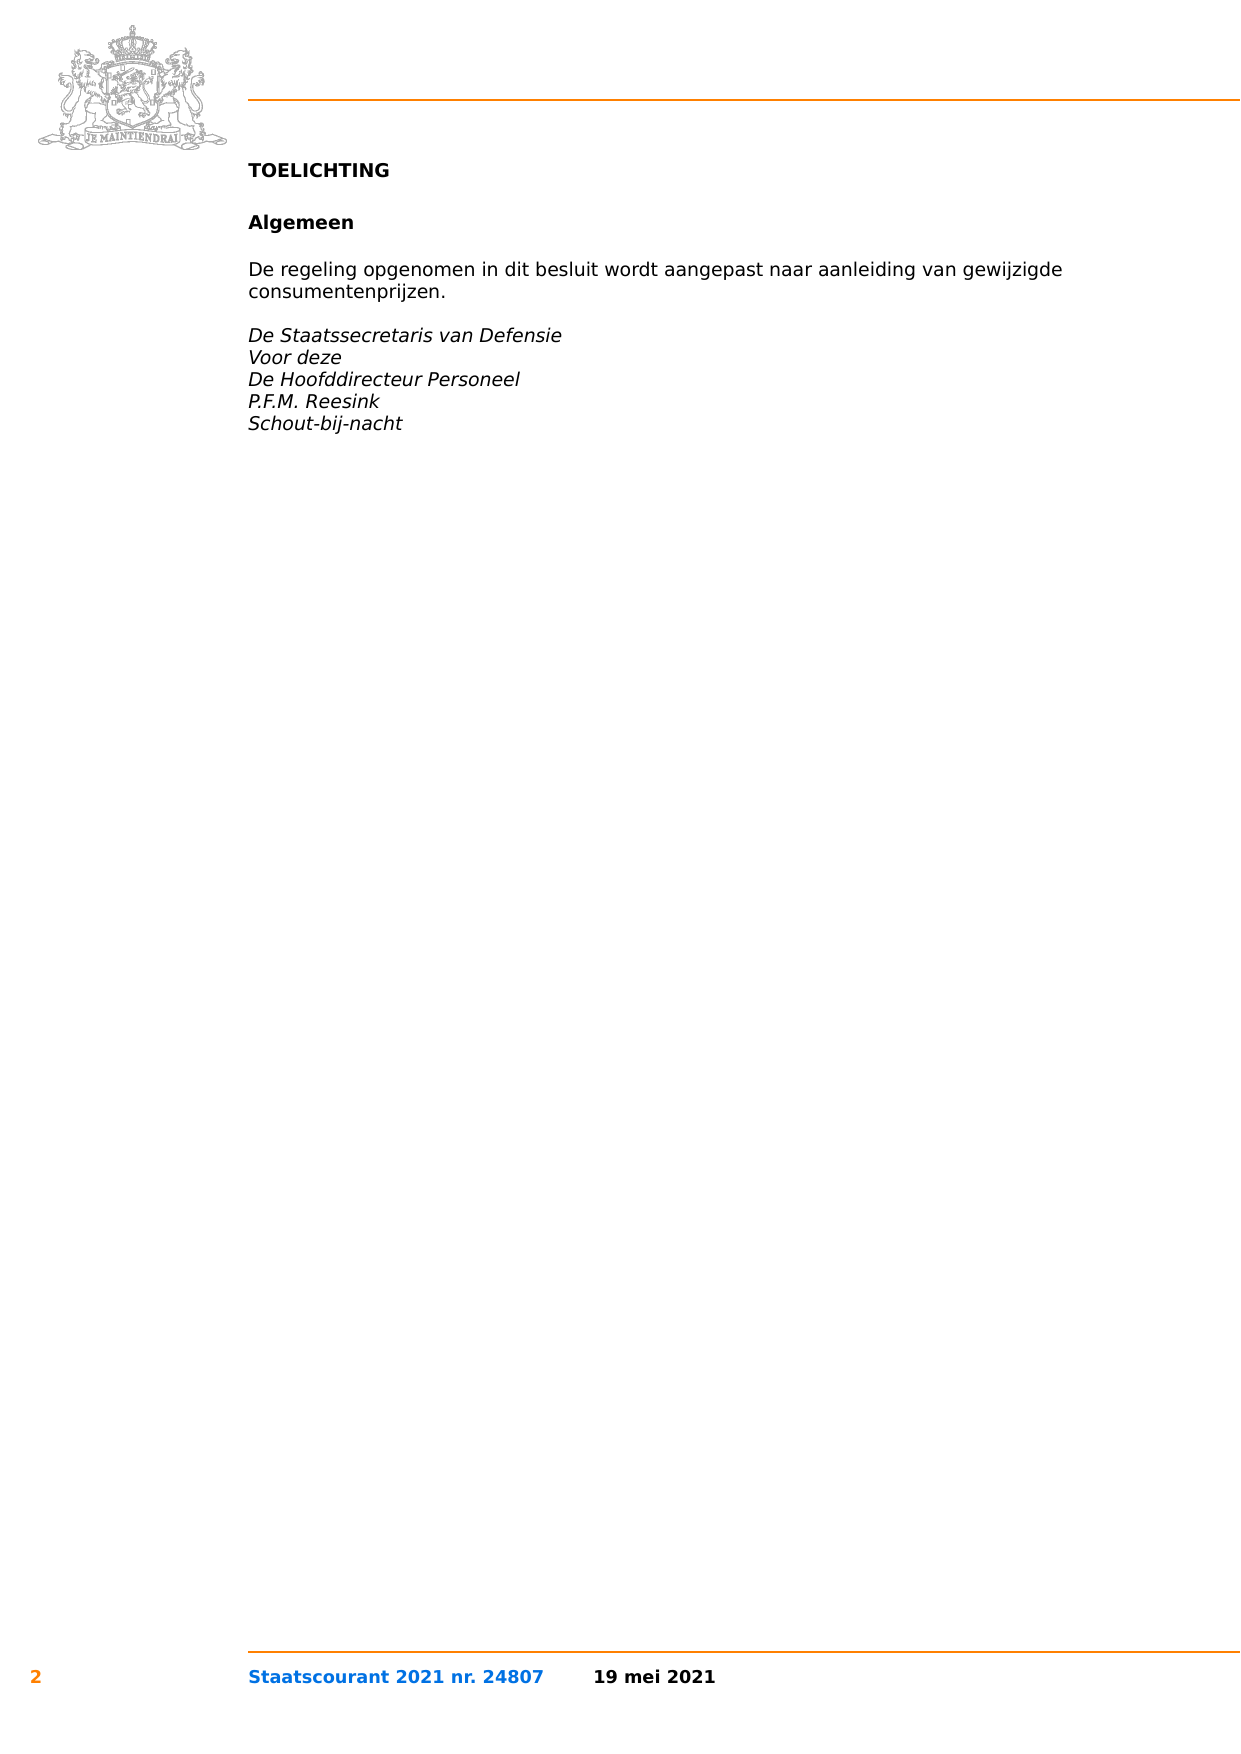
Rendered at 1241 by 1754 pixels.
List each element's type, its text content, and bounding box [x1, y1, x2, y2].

text De Staatssecretaris van Defensie Voor deze De Hoofddirecteur Personeel P.F.M. Reesink Schout-bij-nacht [248, 325, 1163, 434]
picture [38, 25, 227, 150]
subtitle Algemeen [248, 212, 1163, 234]
text De regeling opgenomen in dit besluit wordt aangepast naar aanleiding van gewijzigde consumentenprijzen. [248, 259, 1163, 303]
subtitle TOELICHTING [248, 160, 1163, 182]
